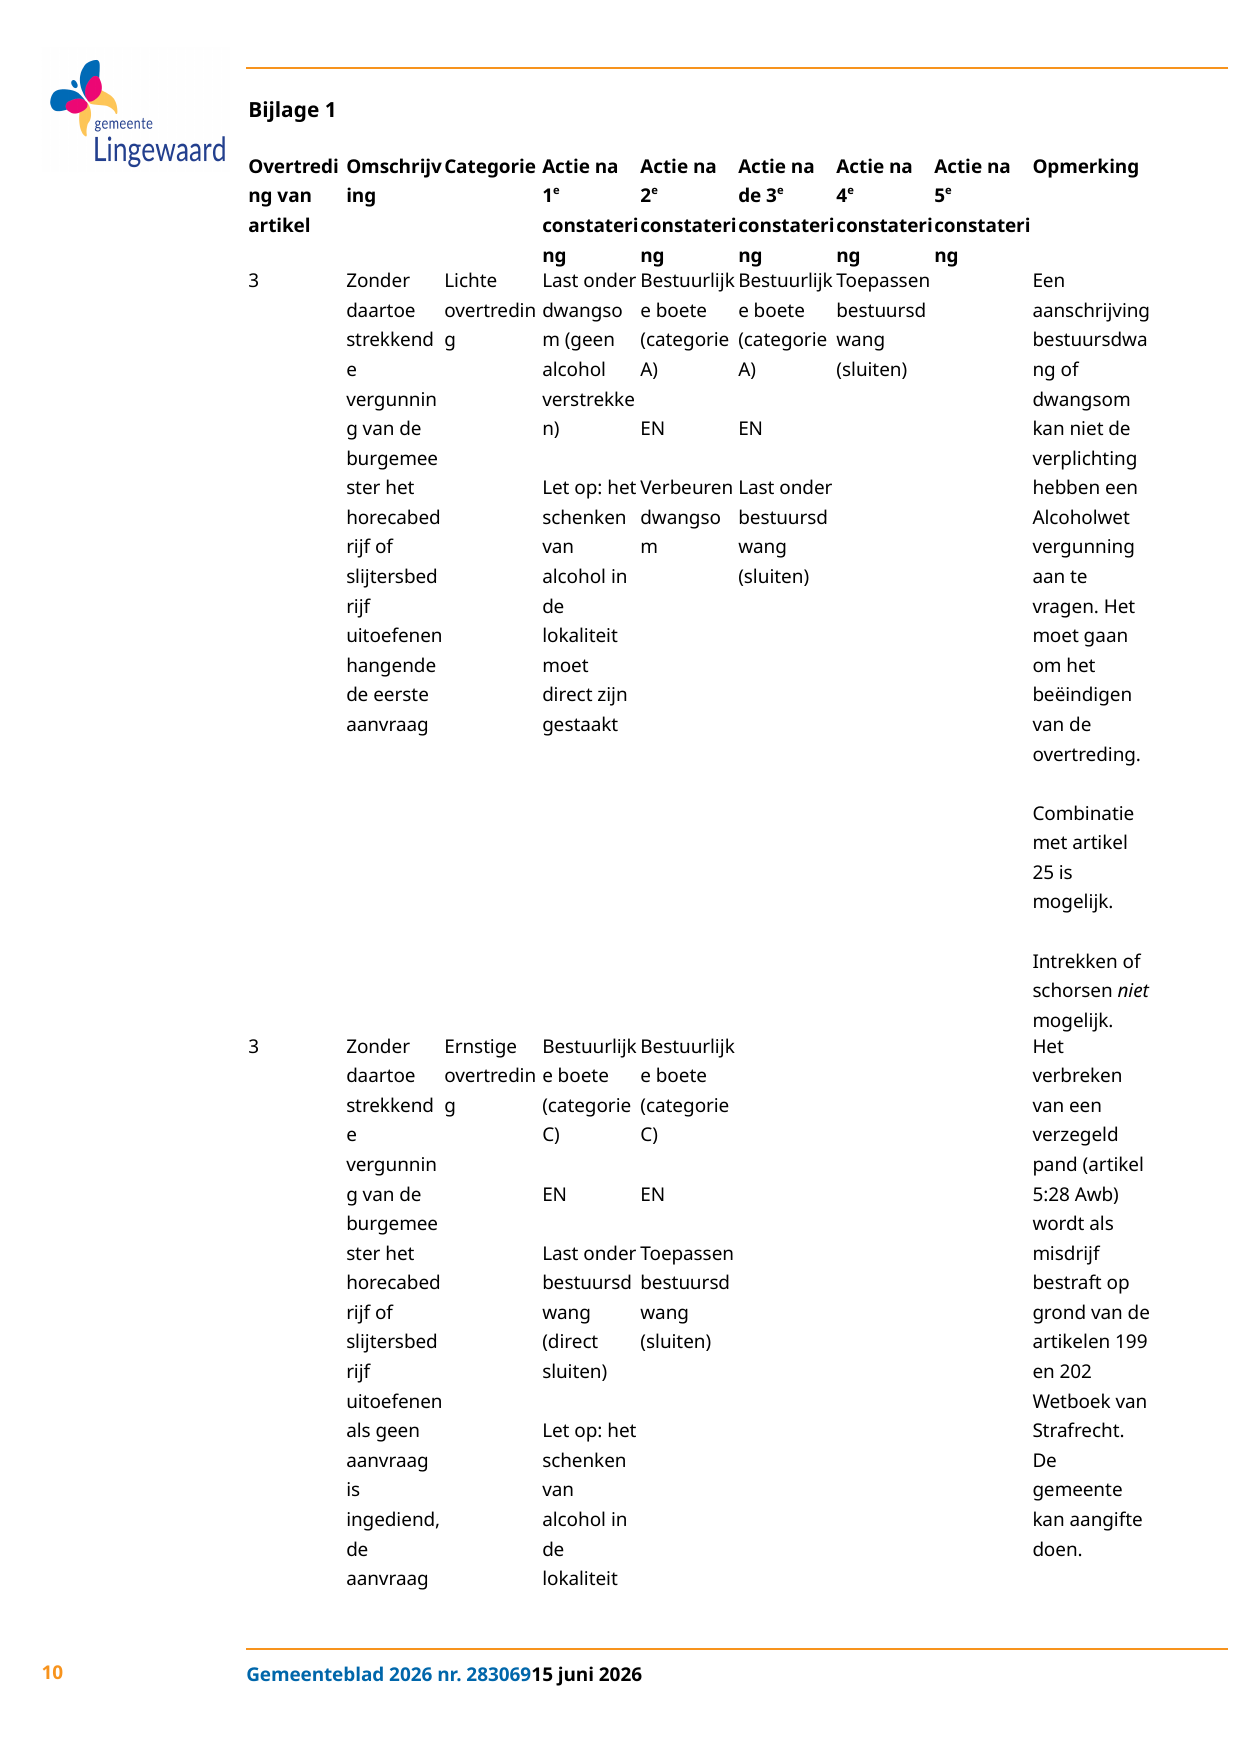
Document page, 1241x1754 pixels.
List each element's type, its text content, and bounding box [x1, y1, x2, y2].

table_header Actie na 1e constatering [542, 153, 640, 267]
table_header Opmerking [1032, 153, 1152, 267]
table_cell 3 [248, 268, 346, 1033]
table_header Actie na 2e constatering [640, 153, 738, 267]
table_cell Lichte overtreding [444, 268, 542, 1033]
table_cell [934, 268, 1032, 1033]
table_cell Bestuurlijke boete (categorie C) EN Last onder bestuursdwang (direct sluiten) Let op: het schenken van alcohol in de lokaliteit [542, 1033, 640, 1591]
table_header Actie na de 3e constatering [738, 153, 836, 267]
table_cell [836, 1033, 934, 1591]
table_cell Zonder daartoe strekkende vergunning van de burgemeester het horecabedrijf of slijtersbedrijf uitoefenen hangende de eerste aanvraag [346, 268, 444, 1033]
table_cell Bestuurlijke boete (categorie A) EN Verbeuren dwangsom [640, 268, 738, 1033]
table_cell Bestuurlijke boete (categorie A) EN Last onder bestuursdwang (sluiten) [738, 268, 836, 1033]
table_cell Ernstige overtreding [444, 1033, 542, 1591]
table_cell Last onder dwangsom (geen alcohol verstrekken) Let op: het schenken van alcohol in de lokaliteit moet direct zijn gestaakt [542, 268, 640, 1033]
table_header Omschrijving [346, 153, 444, 267]
table_cell Bestuurlijke boete (categorie C) EN Toepassen bestuursdwang (sluiten) [640, 1033, 738, 1591]
table_header Categorie [444, 153, 542, 267]
table_cell [738, 1033, 836, 1591]
table_cell [934, 1033, 1032, 1591]
table_header Overtreding van artikel [248, 153, 346, 267]
table_header Actie na 4e constatering [836, 153, 934, 267]
table_cell Toepassen bestuursdwang (sluiten) [836, 268, 934, 1033]
table_cell 3 [248, 1033, 346, 1591]
table_cell Zonder daartoe strekkende vergunning van de burgemeester het horecabedrijf of slijtersbedrijf uitoefenen als geen aanvraag is ingediend, de aanvraag [346, 1033, 444, 1591]
table_cell Het verbreken van een verzegeld pand (artikel 5:28 Awb) wordt als misdrijf bestraft op grond van de artikelen 199 en 202 Wetboek van Strafrecht. De gemeente kan aangifte doen. [1032, 1033, 1152, 1591]
picture [41, 47, 231, 172]
table_cell Een aanschrijving bestuursdwang of dwangsom kan niet de verplichting hebben een Alcoholwet vergunning aan te vragen. Het moet gaan om het beëindigen van de overtreding. Combinatie met artikel 25 is mogelijk. Intrekken of schorsen niet mogelijk. [1032, 268, 1152, 1033]
text Bijlage 1 [248, 95, 1152, 123]
table_header Actie na 5e constatering [934, 153, 1032, 267]
